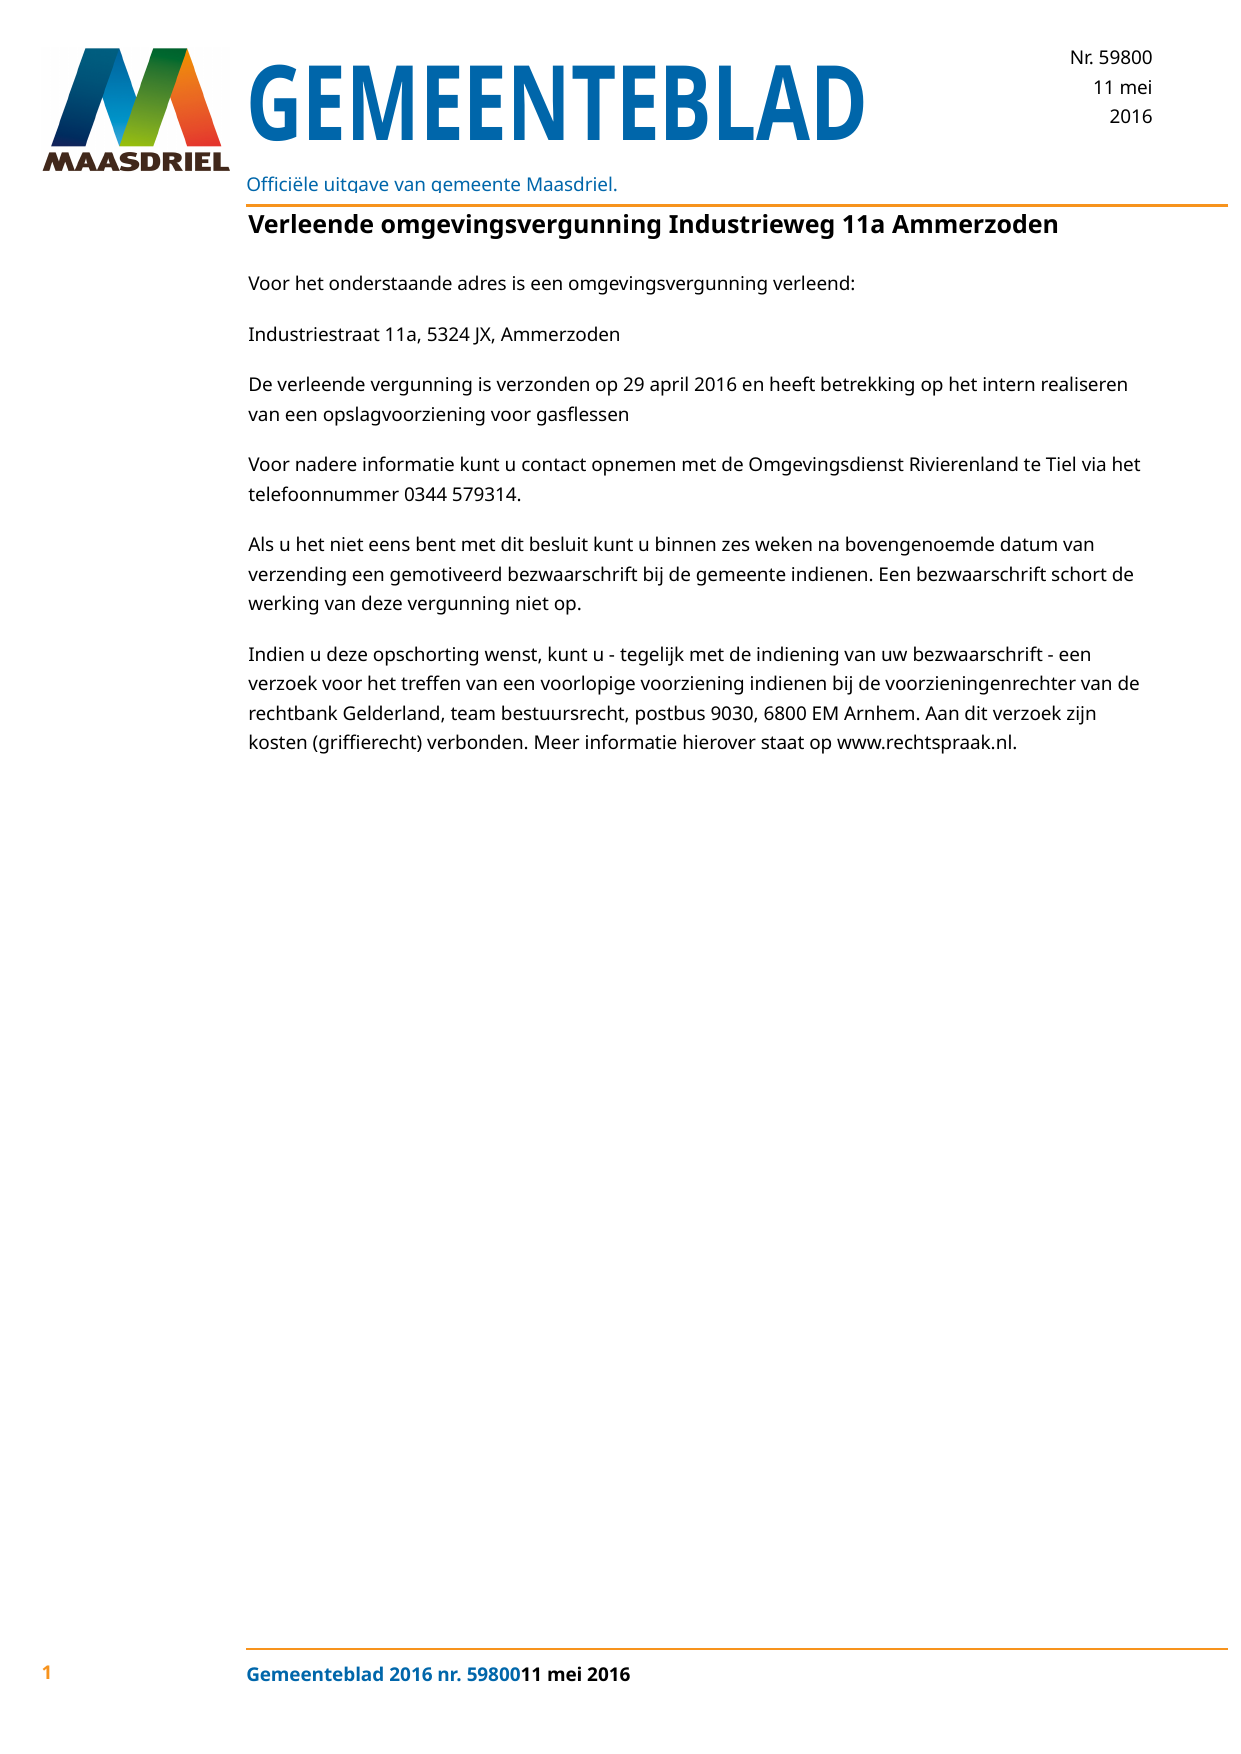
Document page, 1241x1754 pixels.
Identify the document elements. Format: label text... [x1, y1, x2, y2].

text Industriestraat 11a, 5324 JX, Ammerzoden [248, 321, 1152, 346]
text Als u het niet eens bent met dit besluit kunt u binnen zes weken na bovengenoemde datum van verzending een gemotiveerd bezwaarschrift bij de gemeente indienen. Een bezwaarschrift schort de werking van deze vergunning niet op. [248, 531, 1152, 616]
text De verleende vergunning is verzonden op 29 april 2016 en heeft betrekking op het intern realiseren van een opslagvoorziening voor gasflessen [248, 371, 1152, 426]
text Voor het onderstaande adres is een omgevingsvergunning verleend: [248, 270, 1152, 296]
text Voor nadere informatie kunt u contact opnemen met de Omgevingsdienst Rivierenland te Tiel via het telefoonnummer 0344 579314. [248, 451, 1152, 506]
text Indien u deze opschorting wenst, kunt u - tegelijk met de indiening van uw bezwaarschrift - een verzoek voor het treffen van een voorlopige voorziening indienen bij de voorzieningenrechter van de rechtbank Gelderland, team bestuursrecht, postbus 9030, 6800 EM Arnhem. Aan dit verzoek zijn kosten (griffierecht) verbonden. Meer informatie hierover staat op www.rechtspraak.nl. [248, 641, 1152, 755]
picture [41, 47, 231, 172]
text Verleende omgevingsvergunning Industrieweg 11a Ammerzoden [248, 207, 1152, 241]
